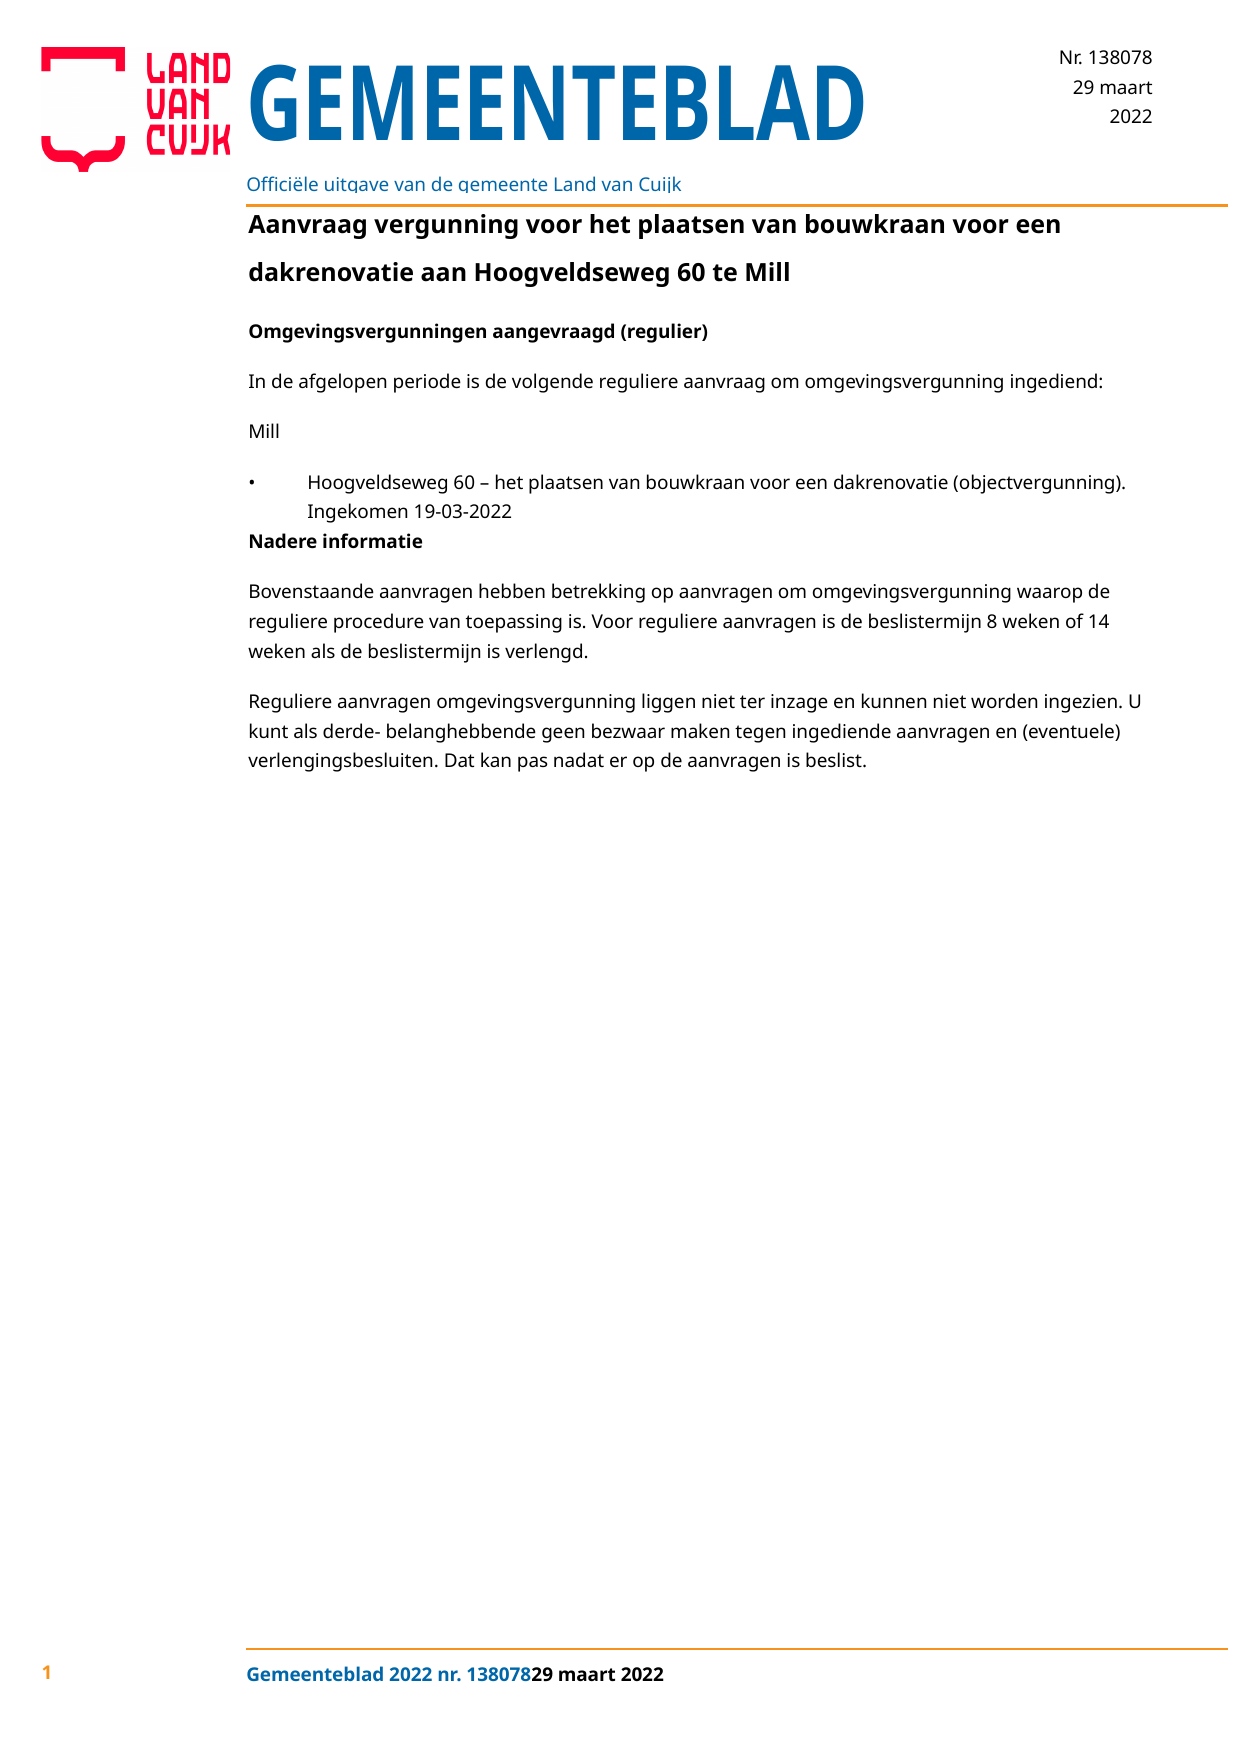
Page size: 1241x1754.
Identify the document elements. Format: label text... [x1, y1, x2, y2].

list Hoogveldseweg 60 – het plaatsen van bouwkraan voor een dakrenovatie (objectvergunning). Ingekomen 19-03-2022 [248, 469, 1152, 524]
text Mill [248, 419, 1152, 444]
text Nadere informatie [248, 528, 1152, 554]
picture [41, 47, 231, 172]
text Omgevingsvergunningen aangevraagd (regulier) [248, 318, 1152, 344]
text In de afgelopen periode is de volgende reguliere aanvraag om omgevingsvergunning ingediend: [248, 368, 1152, 394]
text Bovenstaande aanvragen hebben betrekking op aanvragen om omgevingsvergunning waarop de reguliere procedure van toepassing is. Voor reguliere aanvragen is de beslistermijn 8 weken of 14 weken als de beslistermijn is verlengd. [248, 579, 1152, 664]
text Aanvraag vergunning voor het plaatsen van bouwkraan voor een dakrenovatie aan Hoogveldseweg 60 te Mill [248, 207, 1152, 288]
text Reguliere aanvragen omgevingsvergunning liggen niet ter inzage en kunnen niet worden ingezien. U kunt als derde- belanghebbende geen bezwaar maken tegen ingediende aanvragen en (eventuele) verlengingsbesluiten. Dat kan pas nadat er op de aanvragen is beslist. [248, 688, 1152, 773]
